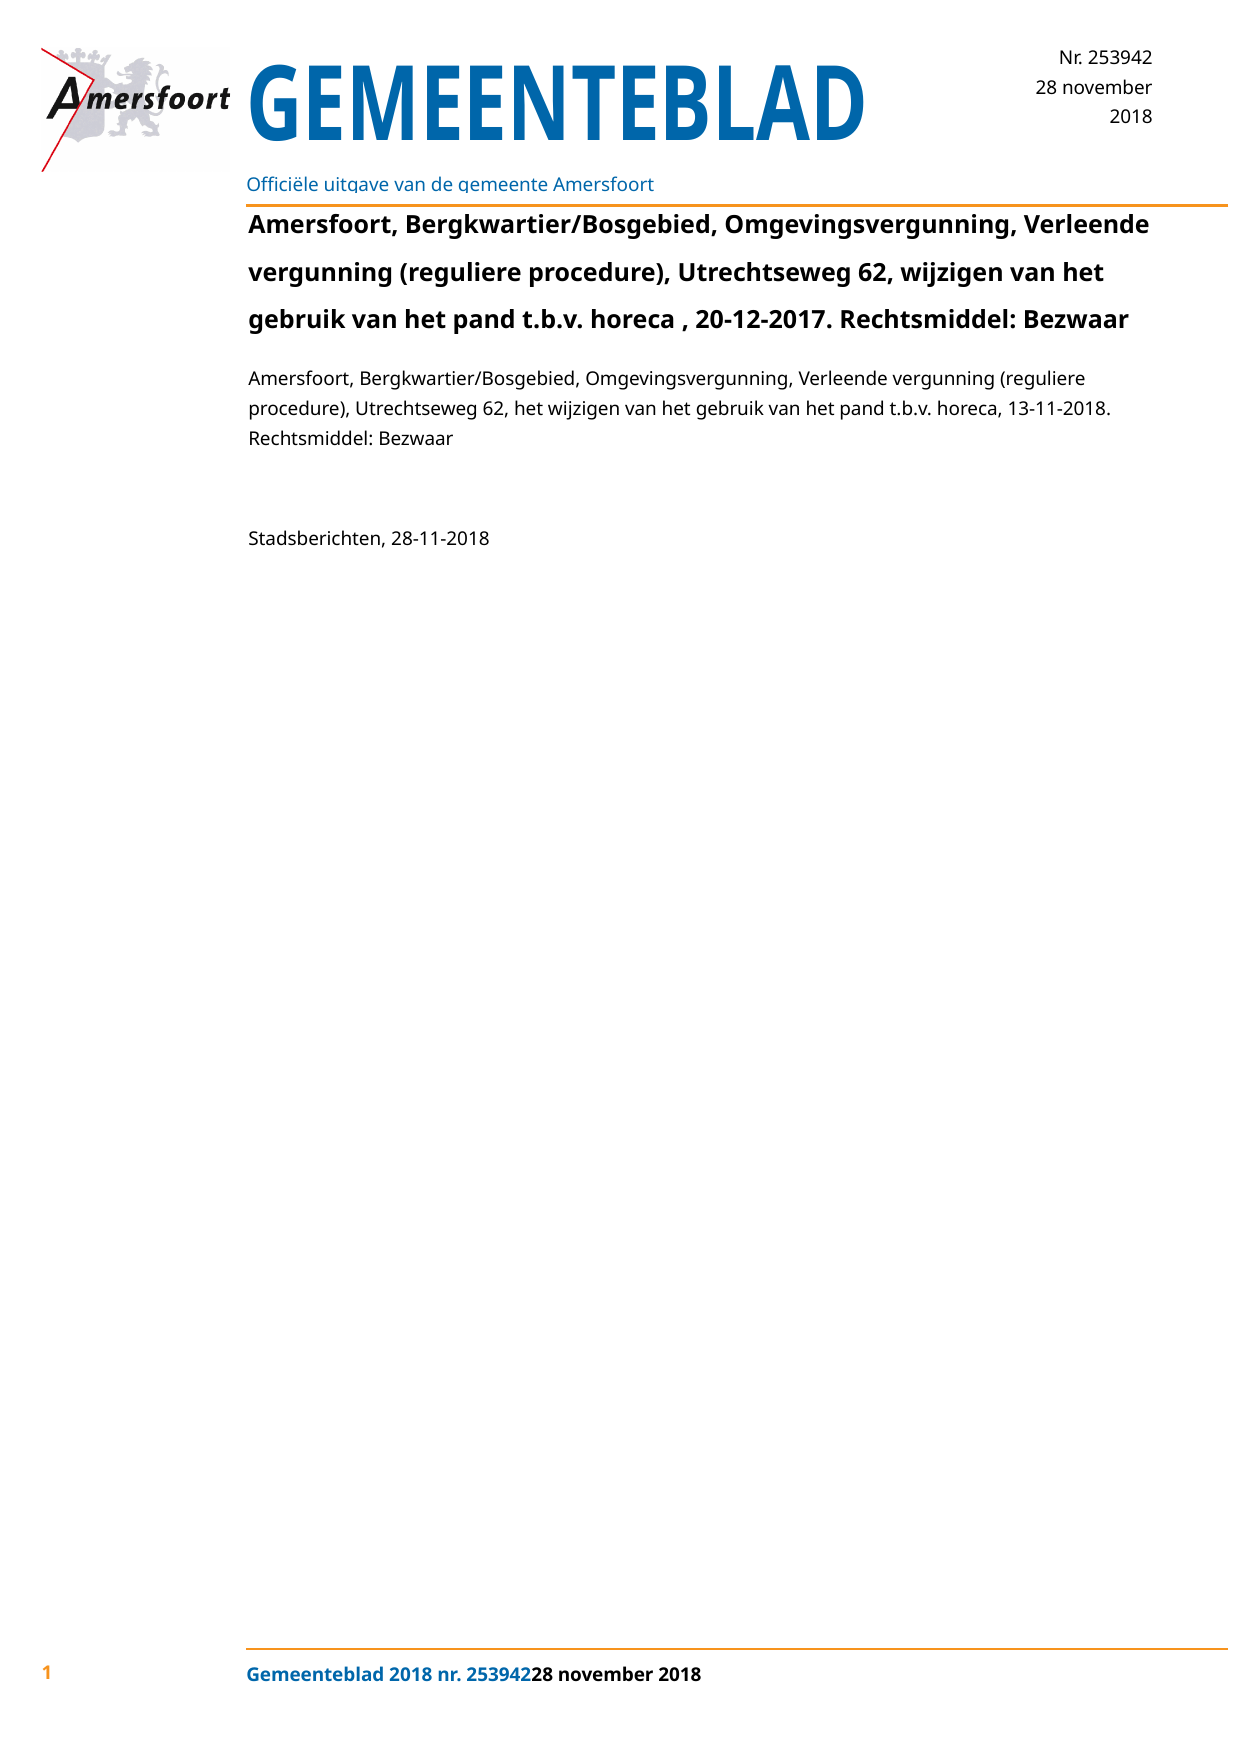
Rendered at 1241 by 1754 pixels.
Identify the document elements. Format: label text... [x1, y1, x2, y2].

text Amersfoort, Bergkwartier/Bosgebied, Omgevingsvergunning, Verleende vergunning (reguliere procedure), Utrechtseweg 62, wijzigen van het gebruik van het pand t.b.v. horeca , 20-12-2017. Rechtsmiddel: Bezwaar [248, 207, 1152, 336]
text Amersfoort, Bergkwartier/Bosgebied, Omgevingsvergunning, Verleende vergunning (reguliere procedure), Utrechtseweg 62, het wijzigen van het gebruik van het pand t.b.v. horeca, 13-11-2018. Rechtsmiddel: Bezwaar [248, 366, 1152, 450]
text Stadsberichten, 28-11-2018 [248, 526, 1152, 551]
picture [41, 47, 231, 172]
